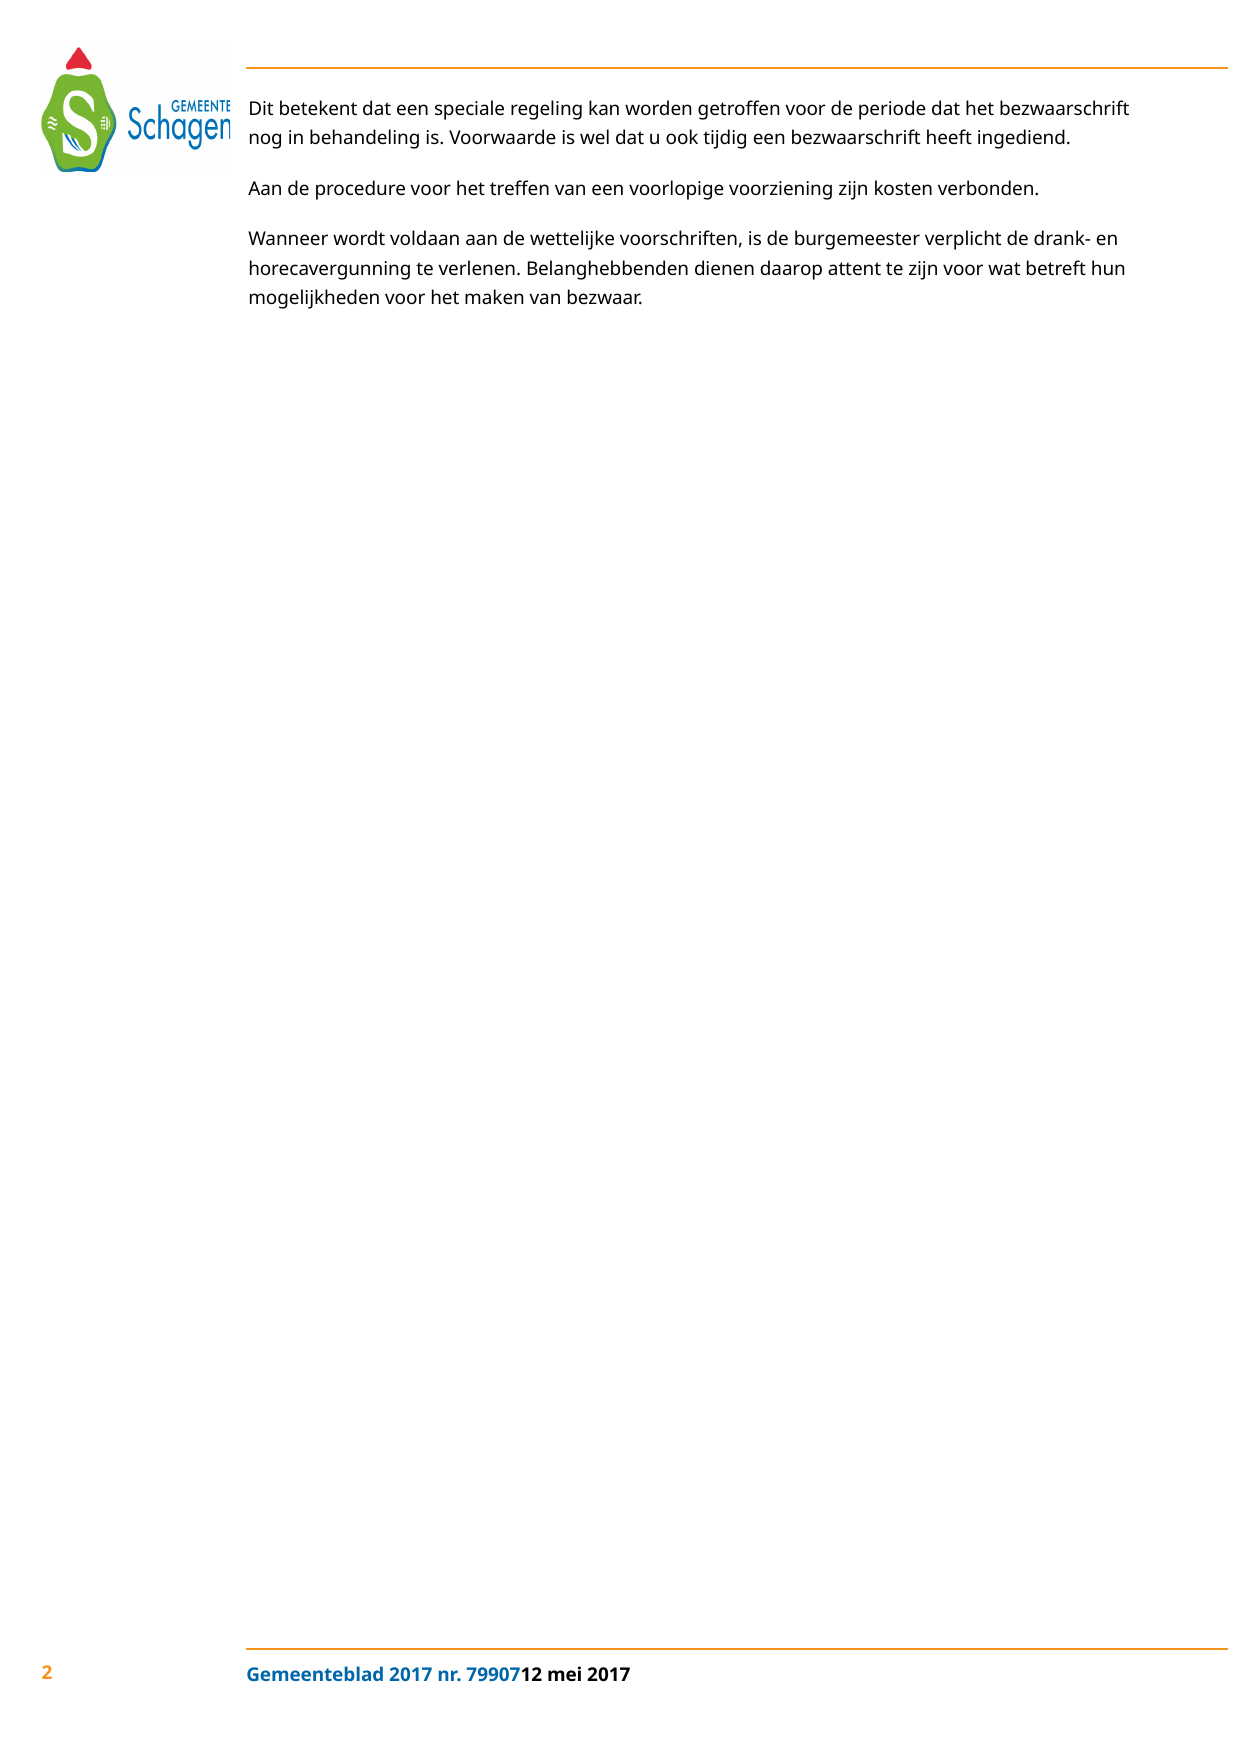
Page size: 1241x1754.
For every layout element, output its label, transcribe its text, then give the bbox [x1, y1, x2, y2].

text Dit betekent dat een speciale regeling kan worden getroffen voor de periode dat het bezwaarschrift nog in behandeling is. Voorwaarde is wel dat u ook tijdig een bezwaarschrift heeft ingediend. [248, 95, 1152, 150]
text Wanneer wordt voldaan aan de wettelijke voorschriften, is de burgemeester verplicht de drank- en horecavergunning te verlenen. Belanghebbenden dienen daarop attent te zijn voor wat betreft hun mogelijkheden voor het maken van bezwaar. [248, 225, 1152, 310]
text Aan de procedure voor het treffen van een voorlopige voorziening zijn kosten verbonden. [248, 175, 1152, 201]
picture [41, 47, 231, 172]
